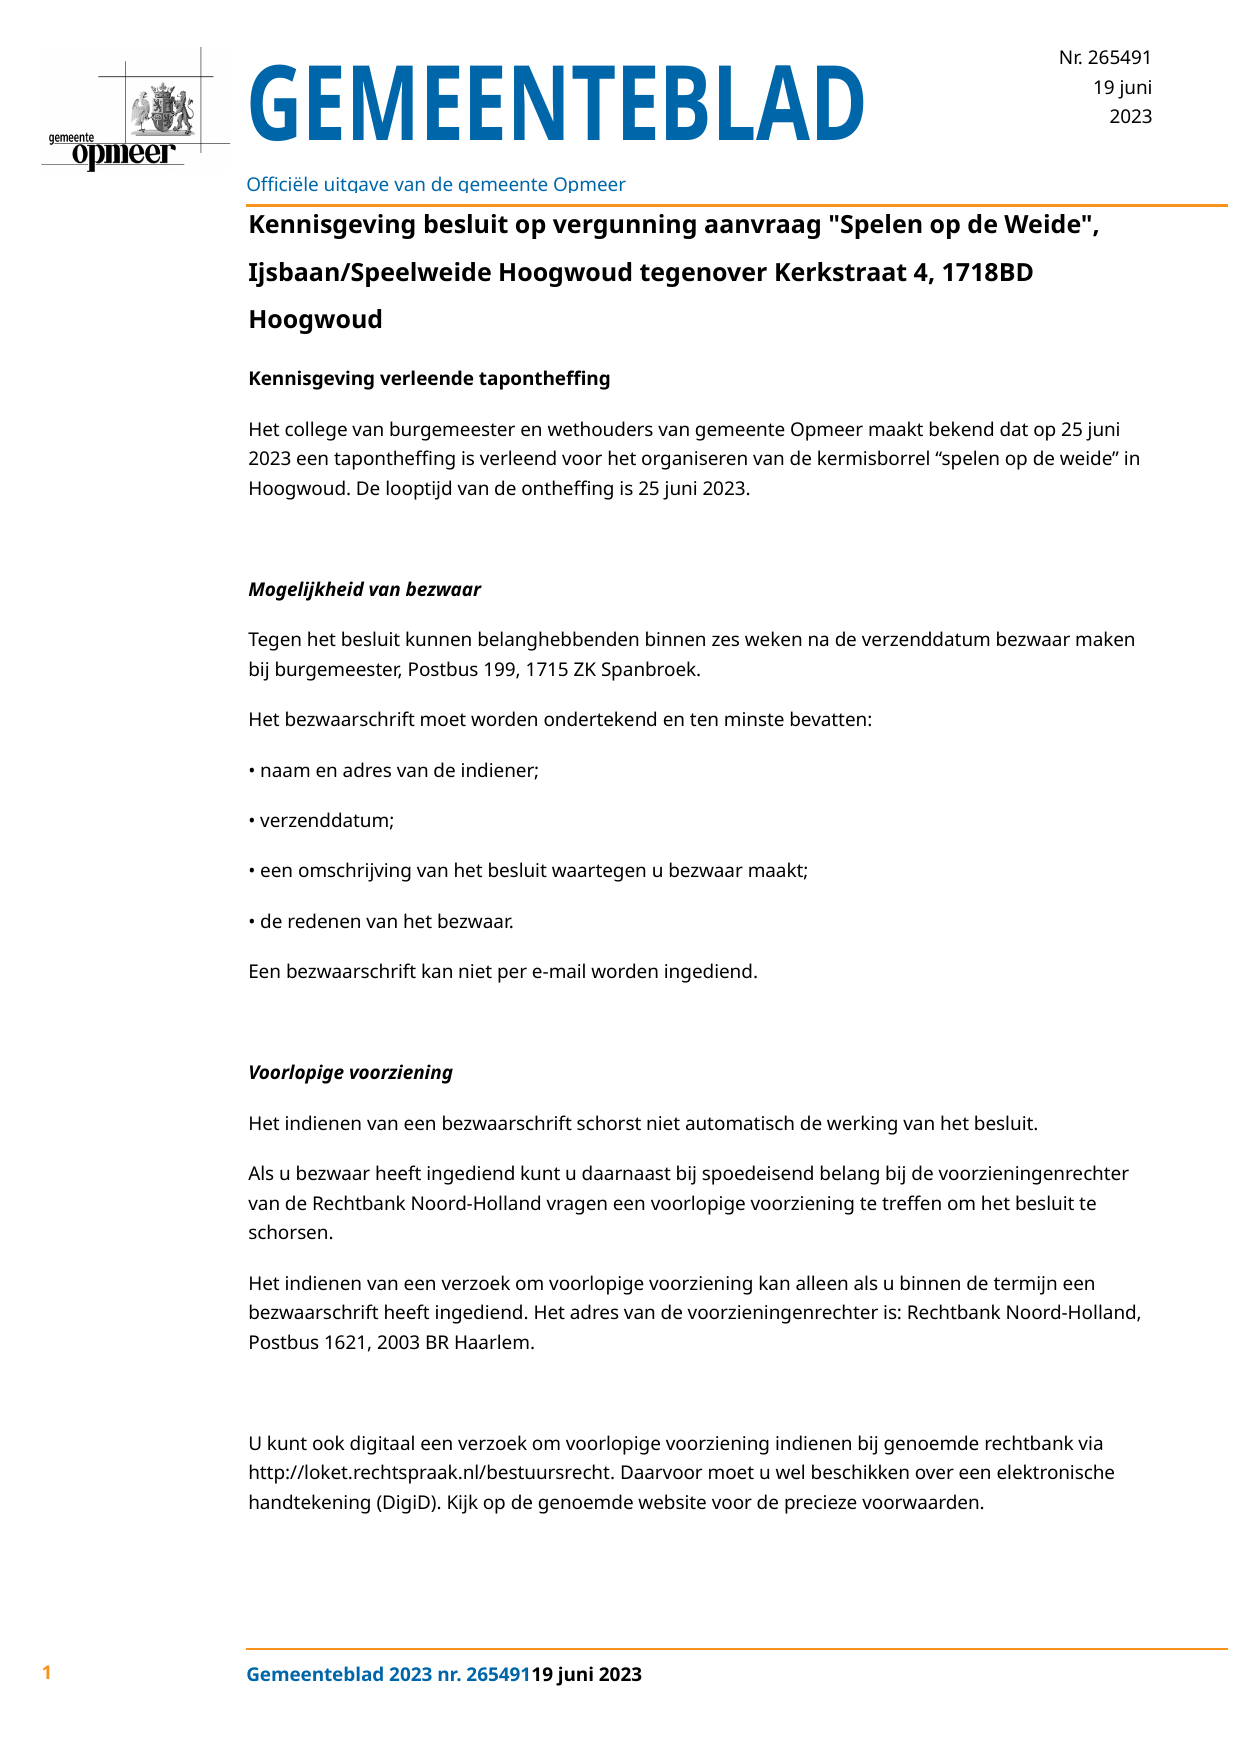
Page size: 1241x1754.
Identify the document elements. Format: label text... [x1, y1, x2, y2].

text • een omschrijving van het besluit waartegen u bezwaar maakt; [248, 858, 1152, 883]
picture [41, 47, 231, 172]
text Voorlopige voorziening [248, 1059, 1152, 1085]
text Het bezwaarschrift moet worden ondertekend en ten minste bevatten: [248, 706, 1152, 732]
text Mogelijkheid van bezwaar [248, 576, 1152, 602]
text • verzenddatum; [248, 807, 1152, 833]
text Als u bezwaar heeft ingediend kunt u daarnaast bij spoedeisend belang bij de voorzieningenrechter van de Rechtbank Noord-Holland vragen een voorlopige voorziening te treffen om het besluit te schorsen. [248, 1160, 1152, 1245]
text U kunt ook digitaal een verzoek om voorlopige voorziening indienen bij genoemde rechtbank via http://loket.rechtspraak.nl/bestuursrecht. Daarvoor moet u wel beschikken over een elektronische handtekening (DigiD). Kijk op de genoemde website voor de precieze voorwaarden. [248, 1430, 1152, 1514]
text Kennisgeving verleende tapontheffing [248, 366, 1152, 391]
text Het college van burgemeester en wethouders van gemeente Opmeer maakt bekend dat op 25 juni 2023 een tapontheffing is verleend voor het organiseren van de kermisborrel “spelen op de weide” in Hoogwoud. De looptijd van de ontheffing is 25 juni 2023. [248, 416, 1152, 501]
text • naam en adres van de indiener; [248, 757, 1152, 782]
text Een bezwaarschrift kan niet per e-mail worden ingediend. [248, 958, 1152, 984]
text Kennisgeving besluit op vergunning aanvraag "Spelen op de Weide", Ijsbaan/Speelweide Hoogwoud tegenover Kerkstraat 4, 1718BD Hoogwoud [248, 207, 1152, 336]
text • de redenen van het bezwaar. [248, 908, 1152, 934]
text Het indienen van een bezwaarschrift schorst niet automatisch de werking van het besluit. [248, 1110, 1152, 1135]
text Tegen het besluit kunnen belanghebbenden binnen zes weken na de verzenddatum bezwaar maken bij burgemeester, Postbus 199, 1715 ZK Spanbroek. [248, 626, 1152, 682]
text Het indienen van een verzoek om voorlopige voorziening kan alleen als u binnen de termijn een bezwaarschrift heeft ingediend. Het adres van de voorzieningenrechter is: Rechtbank Noord-Holland, Postbus 1621, 2003 BR Haarlem. [248, 1270, 1152, 1354]
